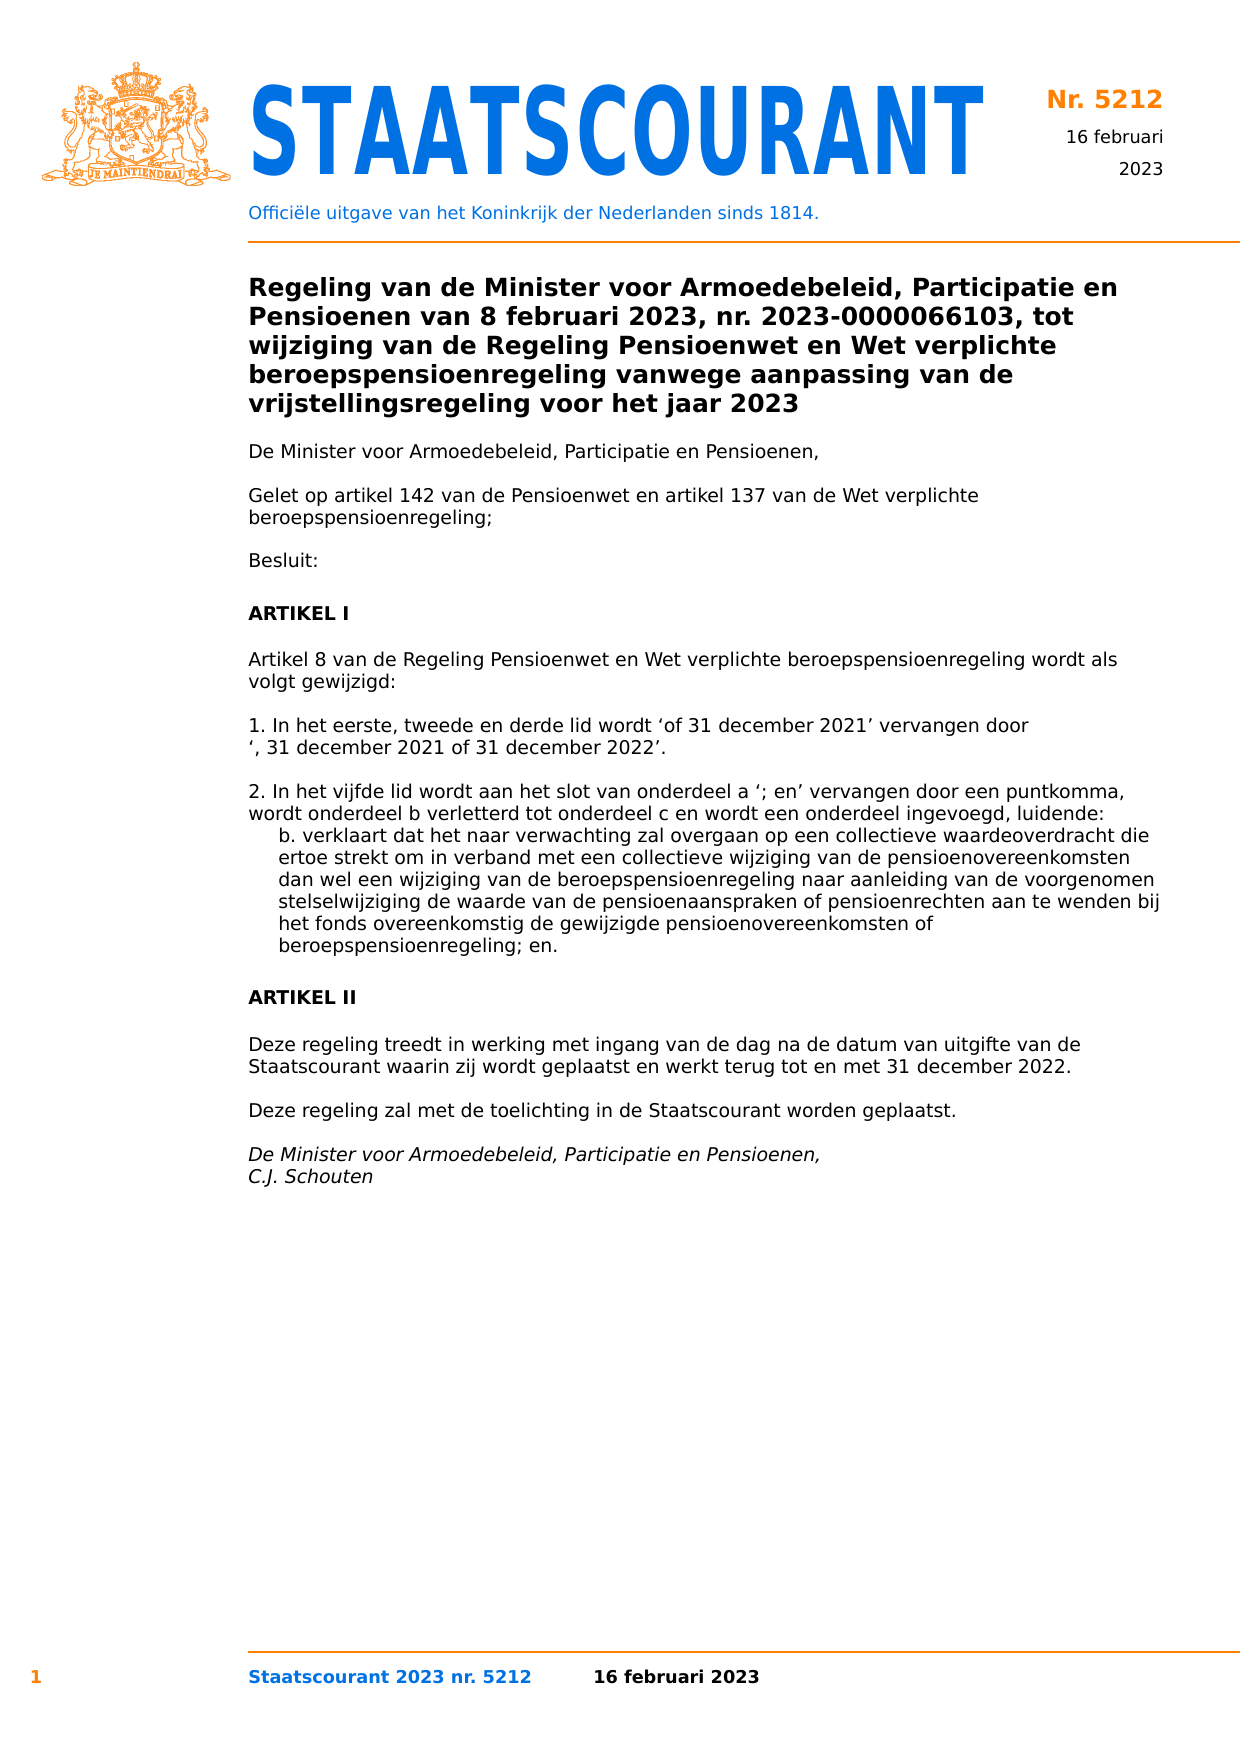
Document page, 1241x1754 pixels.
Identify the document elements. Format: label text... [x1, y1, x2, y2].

subtitle Regeling van de Minister voor Armoedebeleid, Participatie en Pensioenen van 8 februari 2023, nr. 2023-0000066103, tot wijziging van de Regeling Pensioenwet en Wet verplichte beroepspensioenregeling vanwege aanpassing van de vrijstellingsregeling voor het jaar 2023 [248, 273, 1163, 419]
text Deze regeling zal met de toelichting in de Staatscourant worden geplaatst. [248, 1100, 1163, 1122]
table_header [25, 62, 248, 241]
text Besluit: [248, 550, 1163, 572]
text De Minister voor Armoedebeleid, Participatie en Pensioenen, [248, 441, 1163, 463]
text 2. In het vijfde lid wordt aan het slot van onderdeel a ‘; en’ vervangen door een puntkomma, wordt onderdeel b verletterd tot onderdeel c en wordt een onderdeel ingevoegd, luidende: [248, 781, 1163, 825]
text Gelet op artikel 142 van de Pensioenwet en artikel 137 van de Wet verplichte beroepspensioenregeling; [248, 484, 1163, 528]
text De Minister voor Armoedebeleid, Participatie en Pensioenen, C.J. Schouten [248, 1143, 1163, 1187]
text Artikel 8 van de Regeling Pensioenwet en Wet verplichte beroepspensioenregeling wordt als volgt gewijzigd: [248, 649, 1163, 693]
table_header Nr. 5212 [998, 62, 1240, 121]
table_cell 2023 [998, 153, 1240, 203]
table_cell Officiële uitgave van het Koninkrijk der Nederlanden sinds 1814. [248, 203, 1240, 241]
subtitle ARTIKEL I [248, 602, 1163, 624]
text 1. In het eerste, tweede en derde lid wordt ‘of 31 december 2021’ vervangen door ‘, 31 december 2021 of 31 december 2022’. [248, 715, 1163, 759]
text b. verklaart dat het naar verwachting zal overgaan op een collectieve waardeoverdracht die ertoe strekt om in verband met een collectieve wijziging van de pensioenovereenkomsten dan wel een wijziging van de beroepspensioenregeling naar aanleiding van de voorgenomen stelselwijziging de waarde van de pensioenaanspraken of pensioenrechten aan te wenden bij het fonds overeenkomstig de gewijzigde pensioenovereenkomsten of beroepspensioenregeling; en. [278, 825, 1163, 957]
text Deze regeling treedt in werking met ingang van de dag na de datum van uitgifte van de Staatscourant waarin zij wordt geplaatst en werkt terug tot en met 31 december 2022. [248, 1034, 1163, 1078]
table_header STAATSCOURANT [248, 62, 998, 203]
picture [41, 62, 231, 186]
table_cell 16 februari [998, 121, 1240, 153]
subtitle ARTIKEL II [248, 987, 1163, 1009]
